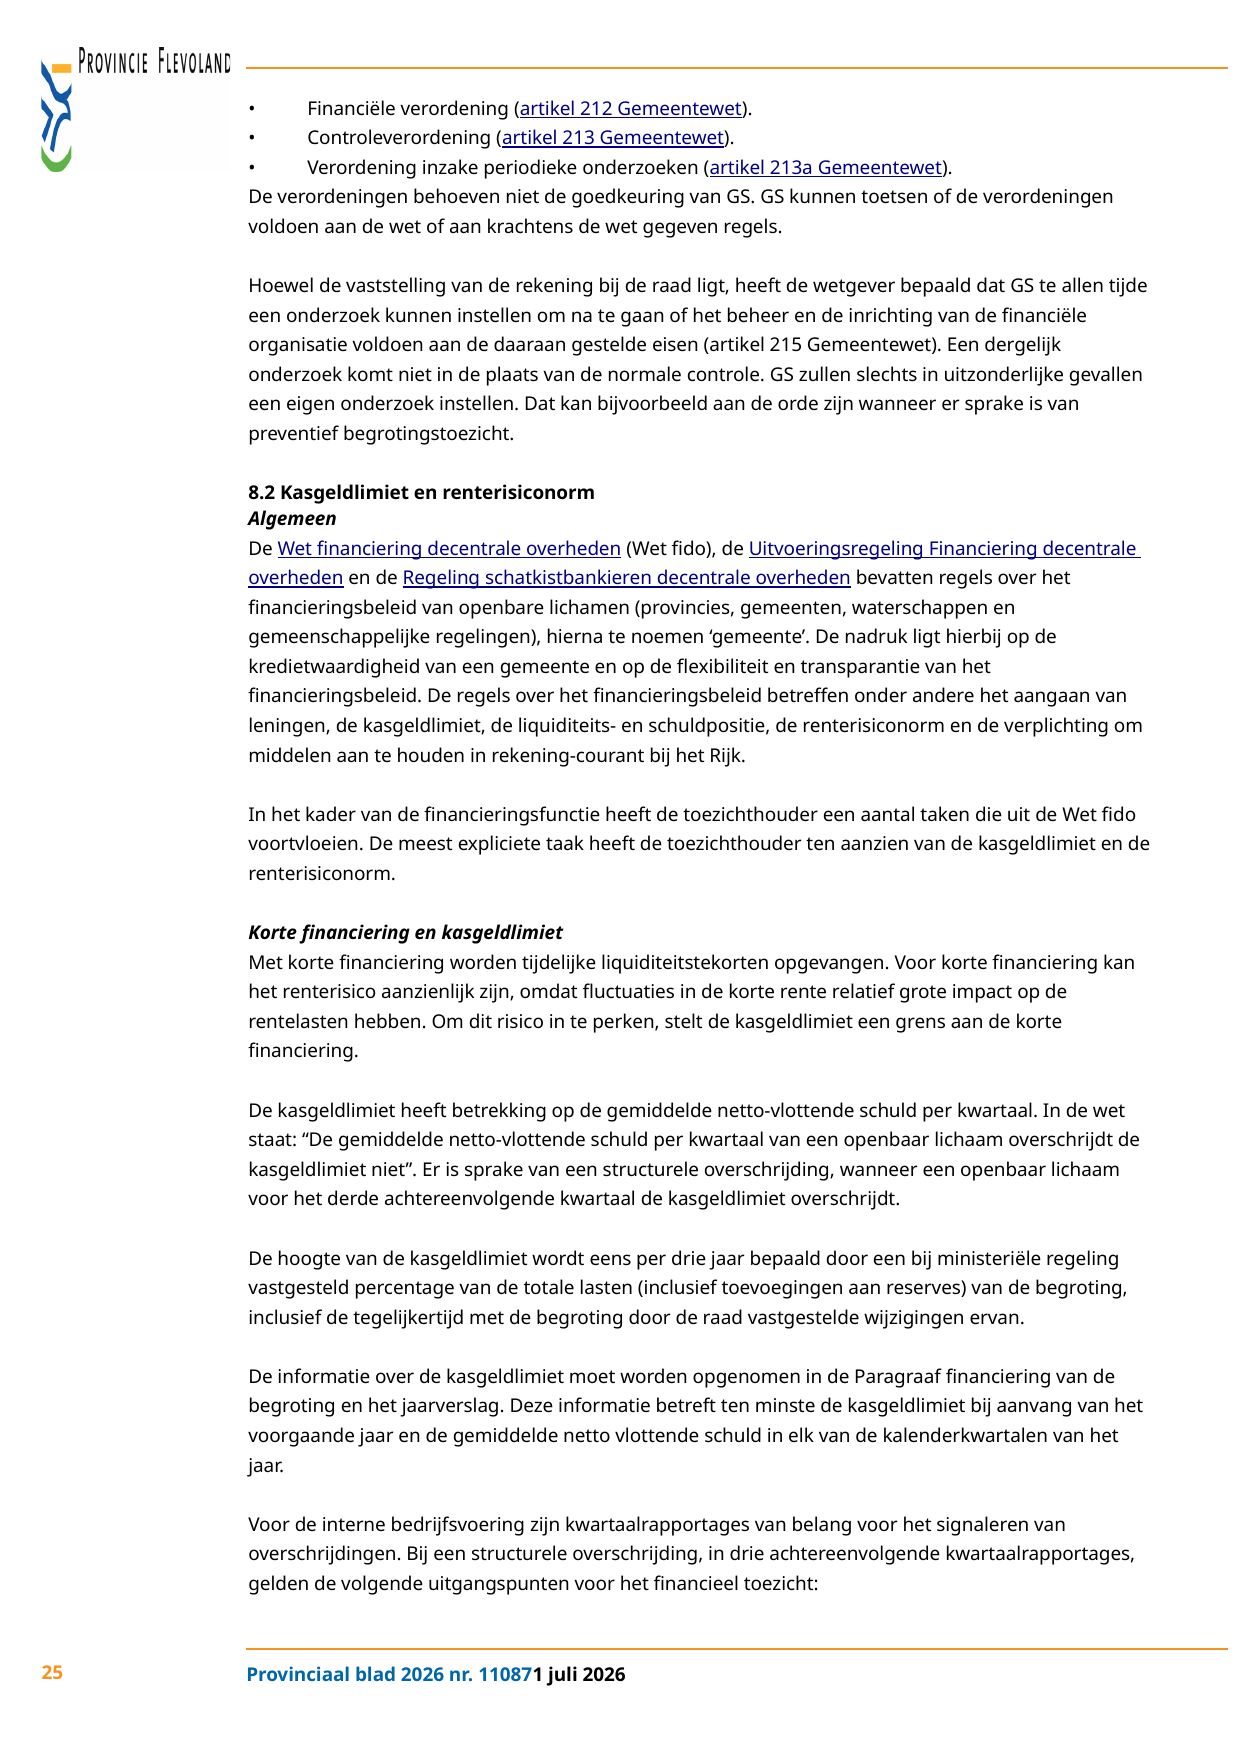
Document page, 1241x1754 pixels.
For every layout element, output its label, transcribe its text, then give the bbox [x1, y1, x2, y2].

list Financiële verordening (artikel 212 Gemeentewet). [248, 95, 1152, 121]
text De hoogte van de kasgeldlimiet wordt eens per drie jaar bepaald door een bij ministeriële regeling vastgesteld percentage van de totale lasten (inclusief toevoegingen aan reserves) van de begroting, inclusief de tegelijkertijd met de begroting door de raad vastgestelde wijzigingen ervan. [248, 1245, 1152, 1329]
text Voor de interne bedrijfsvoering zijn kwartaalrapportages van belang voor het signaleren van overschrijdingen. Bij een structurele overschrijding, in drie achtereenvolgende kwartaalrapportages, gelden de volgende uitgangspunten voor het financieel toezicht: [248, 1511, 1152, 1596]
text Hoewel de vaststelling van de rekening bij de raad ligt, heeft de wetgever bepaald dat GS te allen tijde een onderzoek kunnen instellen om na te gaan of het beheer en de inrichting van de financiële organisatie voldoen aan de daaraan gestelde eisen (artikel 215 Gemeentewet). Een dergelijk onderzoek komt niet in de plaats van de normale controle. GS zullen slechts in uitzonderlijke gevallen een eigen onderzoek instellen. Dat kan bijvoorbeeld aan de orde zijn wanneer er sprake is van preventief begrotingstoezicht. [248, 272, 1152, 446]
text Korte financiering en kasgeldlimiet [248, 919, 1152, 945]
picture [41, 47, 231, 172]
list Verordening inzake periodieke onderzoeken (artikel 213a Gemeentewet). [248, 154, 1152, 180]
text De kasgeldlimiet heeft betrekking op de gemiddelde netto-vlottende schuld per kwartaal. In de wet staat: “De gemiddelde netto-vlottende schuld per kwartaal van een openbaar lichaam overschrijdt de kasgeldlimiet niet”. Er is sprake van een structurele overschrijding, wanneer een openbaar lichaam voor het derde achtereenvolgende kwartaal de kasgeldlimiet overschrijdt. [248, 1097, 1152, 1211]
text De Wet financiering decentrale overheden (Wet fido), de Uitvoeringsregeling Financiering decentrale overheden en de Regeling schatkistbankieren decentrale overheden bevatten regels over het financieringsbeleid van openbare lichamen (provincies, gemeenten, waterschappen en gemeenschappelijke regelingen), hierna te noemen ‘gemeente’. De nadruk ligt hierbij op de kredietwaardigheid van een gemeente en op de flexibiliteit en transparantie van het financieringsbeleid. De regels over het financieringsbeleid betreffen onder andere het aangaan van leningen, de kasgeldlimiet, de liquiditeits- en schuldpositie, de renterisiconorm en de verplichting om middelen aan te houden in rekening-courant bij het Rijk. [248, 535, 1152, 767]
text Met korte financiering worden tijdelijke liquiditeitstekorten opgevangen. Voor korte financiering kan het renterisico aanzienlijk zijn, omdat fluctuaties in de korte rente relatief grote impact op de rentelasten hebben. Om dit risico in te perken, stelt de kasgeldlimiet een grens aan de korte financiering. [248, 949, 1152, 1063]
text De informatie over de kasgeldlimiet moet worden opgenomen in de Paragraaf financiering van de begroting en het jaarverslag. Deze informatie betreft ten minste de kasgeldlimiet bij aanvang van het voorgaande jaar en de gemiddelde netto vlottende schuld in elk van de kalenderkwartalen van het jaar. [248, 1363, 1152, 1477]
text Algemeen [248, 505, 1152, 531]
text De verordeningen behoeven niet de goedkeuring van GS. GS kunnen toetsen of de verordeningen voldoen aan de wet of aan krachtens de wet gegeven regels. [248, 183, 1152, 239]
text In het kader van de financieringsfunctie heeft de toezichthouder een aantal taken die uit de Wet fido voortvloeien. De meest expliciete taak heeft de toezichthouder ten aanzien van de kasgeldlimiet en de renterisiconorm. [248, 801, 1152, 886]
list Controleverordening (artikel 213 Gemeentewet). [248, 124, 1152, 150]
text 8.2 Kasgeldlimiet en renterisiconorm [248, 479, 1152, 505]
